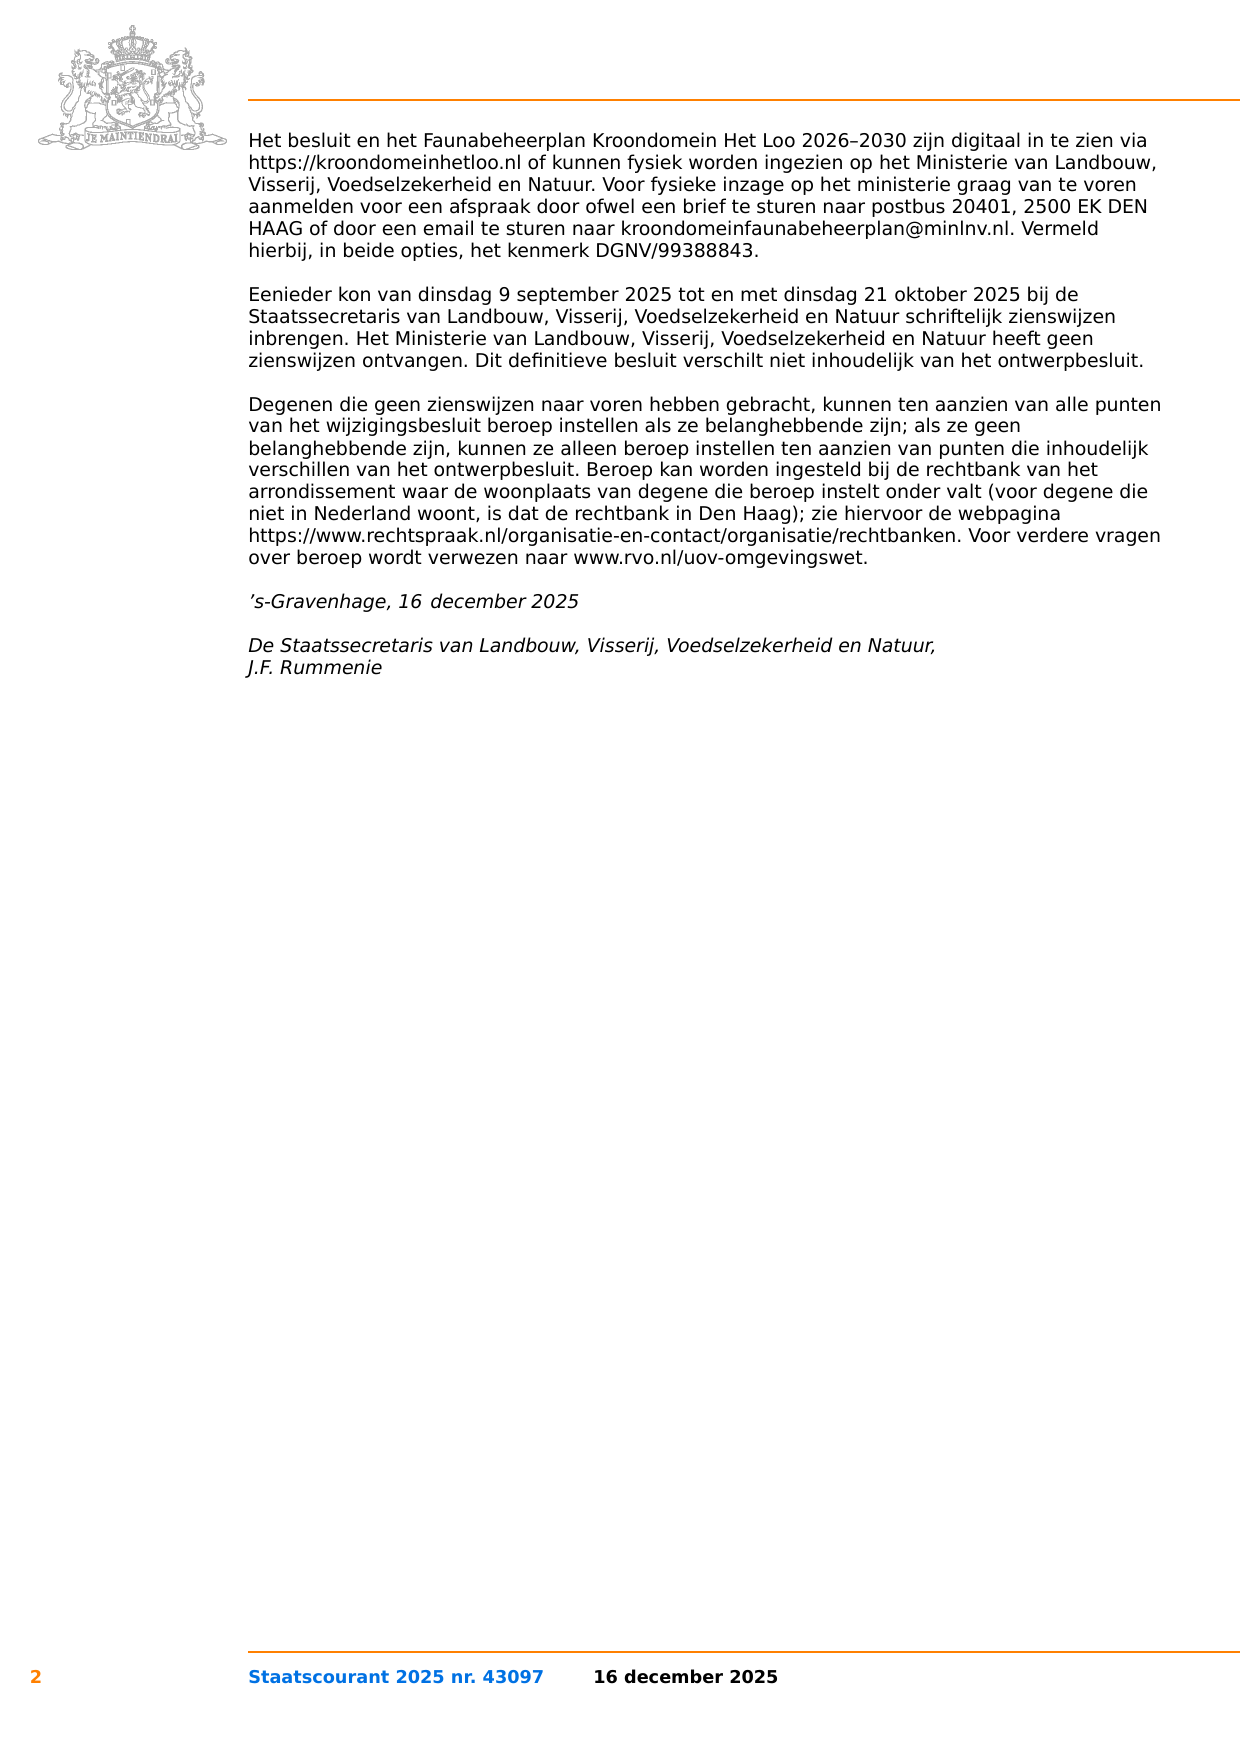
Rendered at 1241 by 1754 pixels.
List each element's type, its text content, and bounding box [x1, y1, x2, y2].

text ’s-Gravenhage, 16 december 2025 [248, 591, 1163, 613]
text Het besluit en het Faunabeheerplan Kroondomein Het Loo 2026–2030 zijn digitaal in te zien via https://kroondomeinhetloo.nl of kunnen fysiek worden ingezien op het Ministerie van Landbouw, Visserij, Voedselzekerheid en Natuur. Voor fysieke inzage op het ministerie graag van te voren aanmelden voor een afspraak door ofwel een brief te sturen naar postbus 20401, 2500 EK DEN HAAG of door een email te sturen naar kroondomeinfaunabeheerplan@minlnv.nl. Vermeld hierbij, in beide opties, het kenmerk DGNV/99388843. [248, 130, 1163, 262]
text De Staatssecretaris van Landbouw, Visserij, Voedselzekerheid en Natuur, J.F. Rummenie [248, 635, 1163, 679]
picture [38, 25, 227, 150]
text Degenen die geen zienswijzen naar voren hebben gebracht, kunnen ten aanzien van alle punten van het wijzigingsbesluit beroep instellen als ze belanghebbende zijn; als ze geen belanghebbende zijn, kunnen ze alleen beroep instellen ten aanzien van punten die inhoudelijk verschillen van het ontwerpbesluit. Beroep kan worden ingesteld bij de rechtbank van het arrondissement waar de woonplaats van degene die beroep instelt onder valt (voor degene die niet in Nederland woont, is dat de rechtbank in Den Haag); zie hiervoor de webpagina https://www.rechtspraak.nl/organisatie-en-contact/organisatie/rechtbanken. Voor verdere vragen over beroep wordt verwezen naar www.rvo.nl/uov-omgevingswet. [248, 393, 1163, 569]
text Eenieder kon van dinsdag 9 september 2025 tot en met dinsdag 21 oktober 2025 bij de Staatssecretaris van Landbouw, Visserij, Voedselzekerheid en Natuur schriftelijk zienswijzen inbrengen. Het Ministerie van Landbouw, Visserij, Voedselzekerheid en Natuur heeft geen zienswijzen ontvangen. Dit definitieve besluit verschilt niet inhoudelijk van het ontwerpbesluit. [248, 284, 1163, 372]
